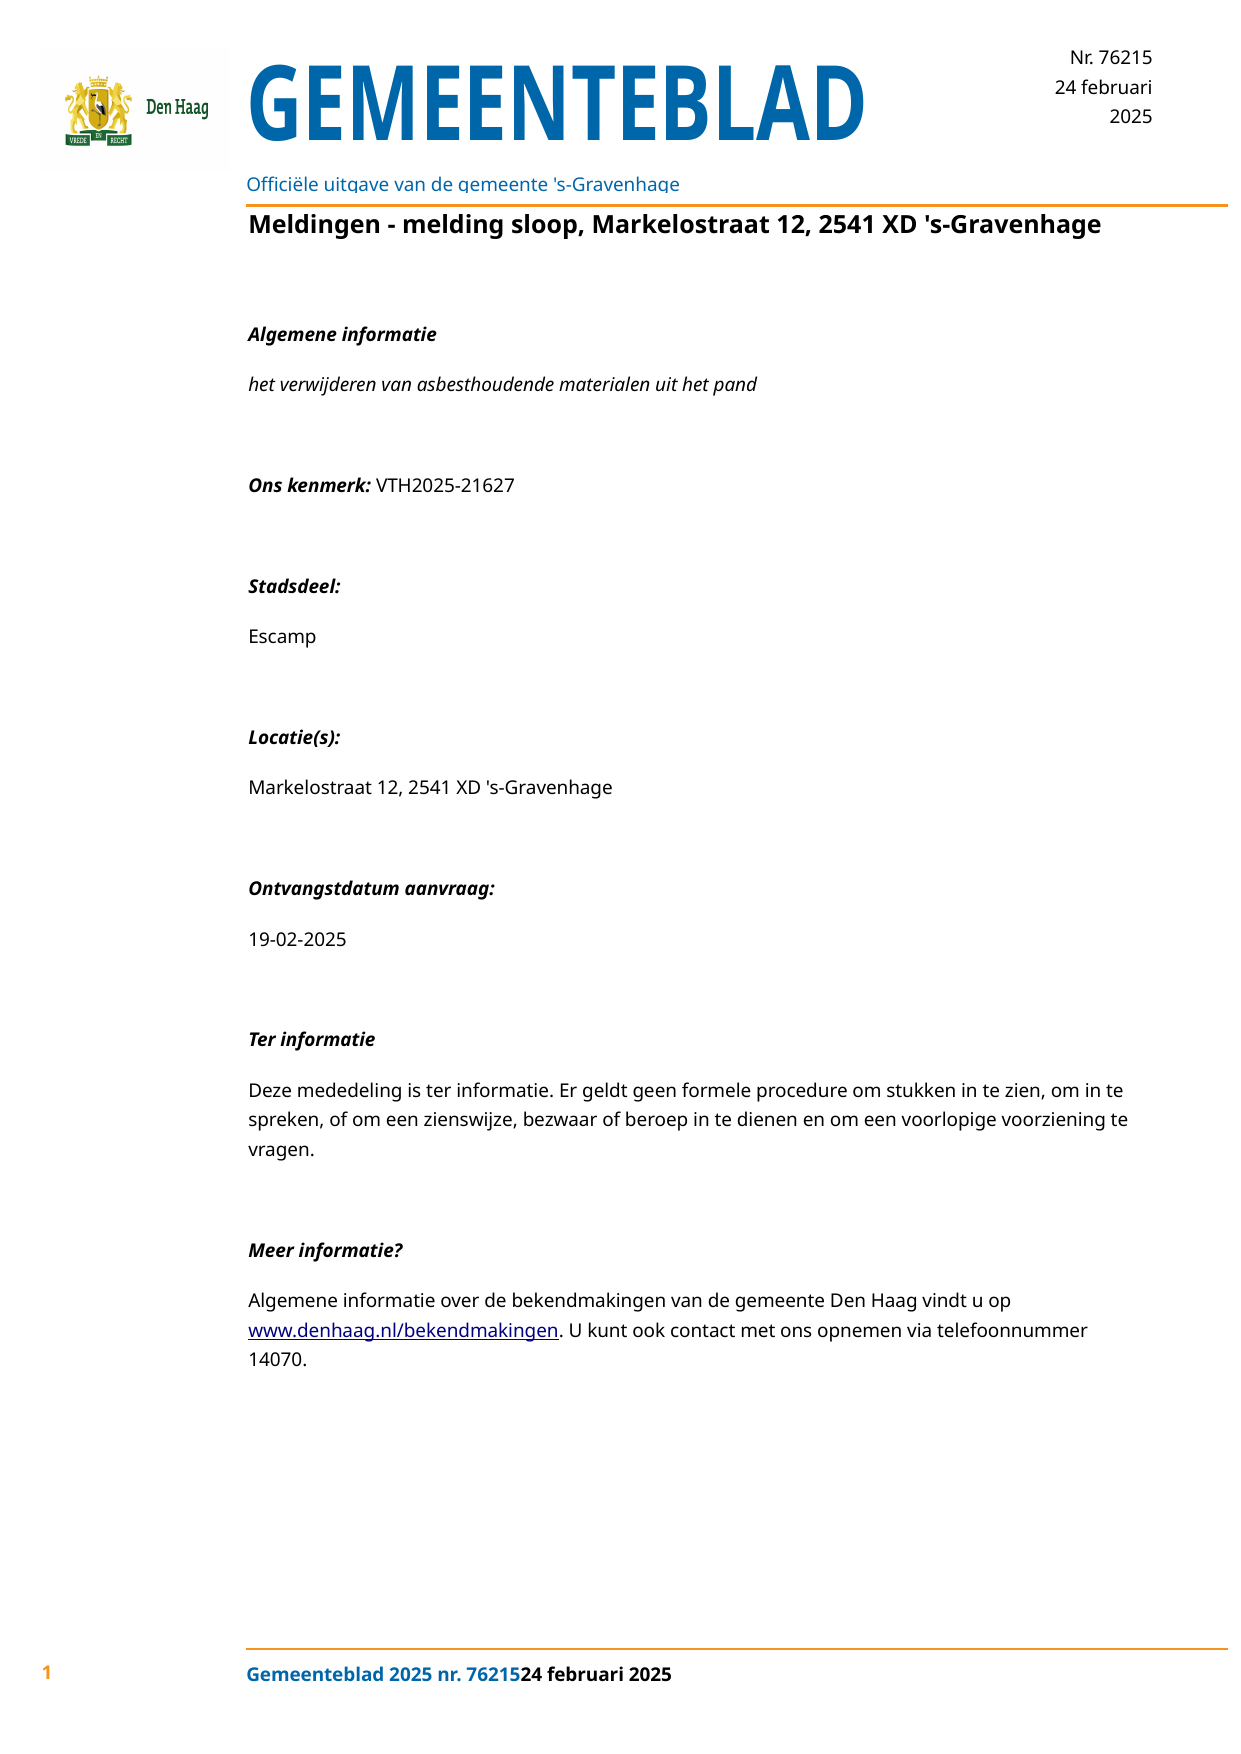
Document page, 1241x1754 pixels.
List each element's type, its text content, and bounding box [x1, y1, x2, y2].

picture [41, 47, 231, 172]
text Meldingen - melding sloop, Markelostraat 12, 2541 XD 's-Gravenhage [248, 207, 1152, 241]
text Ontvangstdatum aanvraag: [248, 875, 1152, 901]
text Ons kenmerk: VTH2025-21627 [248, 472, 1152, 498]
text Meer informatie? [248, 1237, 1152, 1263]
text Markelostraat 12, 2541 XD 's-Gravenhage [248, 774, 1152, 800]
text het verwijderen van asbesthoudende materialen uit het pand [248, 371, 1152, 397]
text Escamp [248, 623, 1152, 649]
text Stadsdeel: [248, 573, 1152, 598]
text Algemene informatie [248, 321, 1152, 346]
text 19-02-2025 [248, 926, 1152, 951]
text Algemene informatie over de bekendmakingen van de gemeente Den Haag vindt u op www.denhaag.nl/bekendmakingen. U kunt ook contact met ons opnemen via telefoonnummer 14070. [248, 1287, 1152, 1372]
text Deze mededeling is ter informatie. Er geldt geen formele procedure om stukken in te zien, om in te spreken, of om een zienswijze, bezwaar of beroep in te dienen en om een voorlopige voorziening te vragen. [248, 1077, 1152, 1162]
text Locatie(s): [248, 724, 1152, 750]
text Ter informatie [248, 1027, 1152, 1052]
